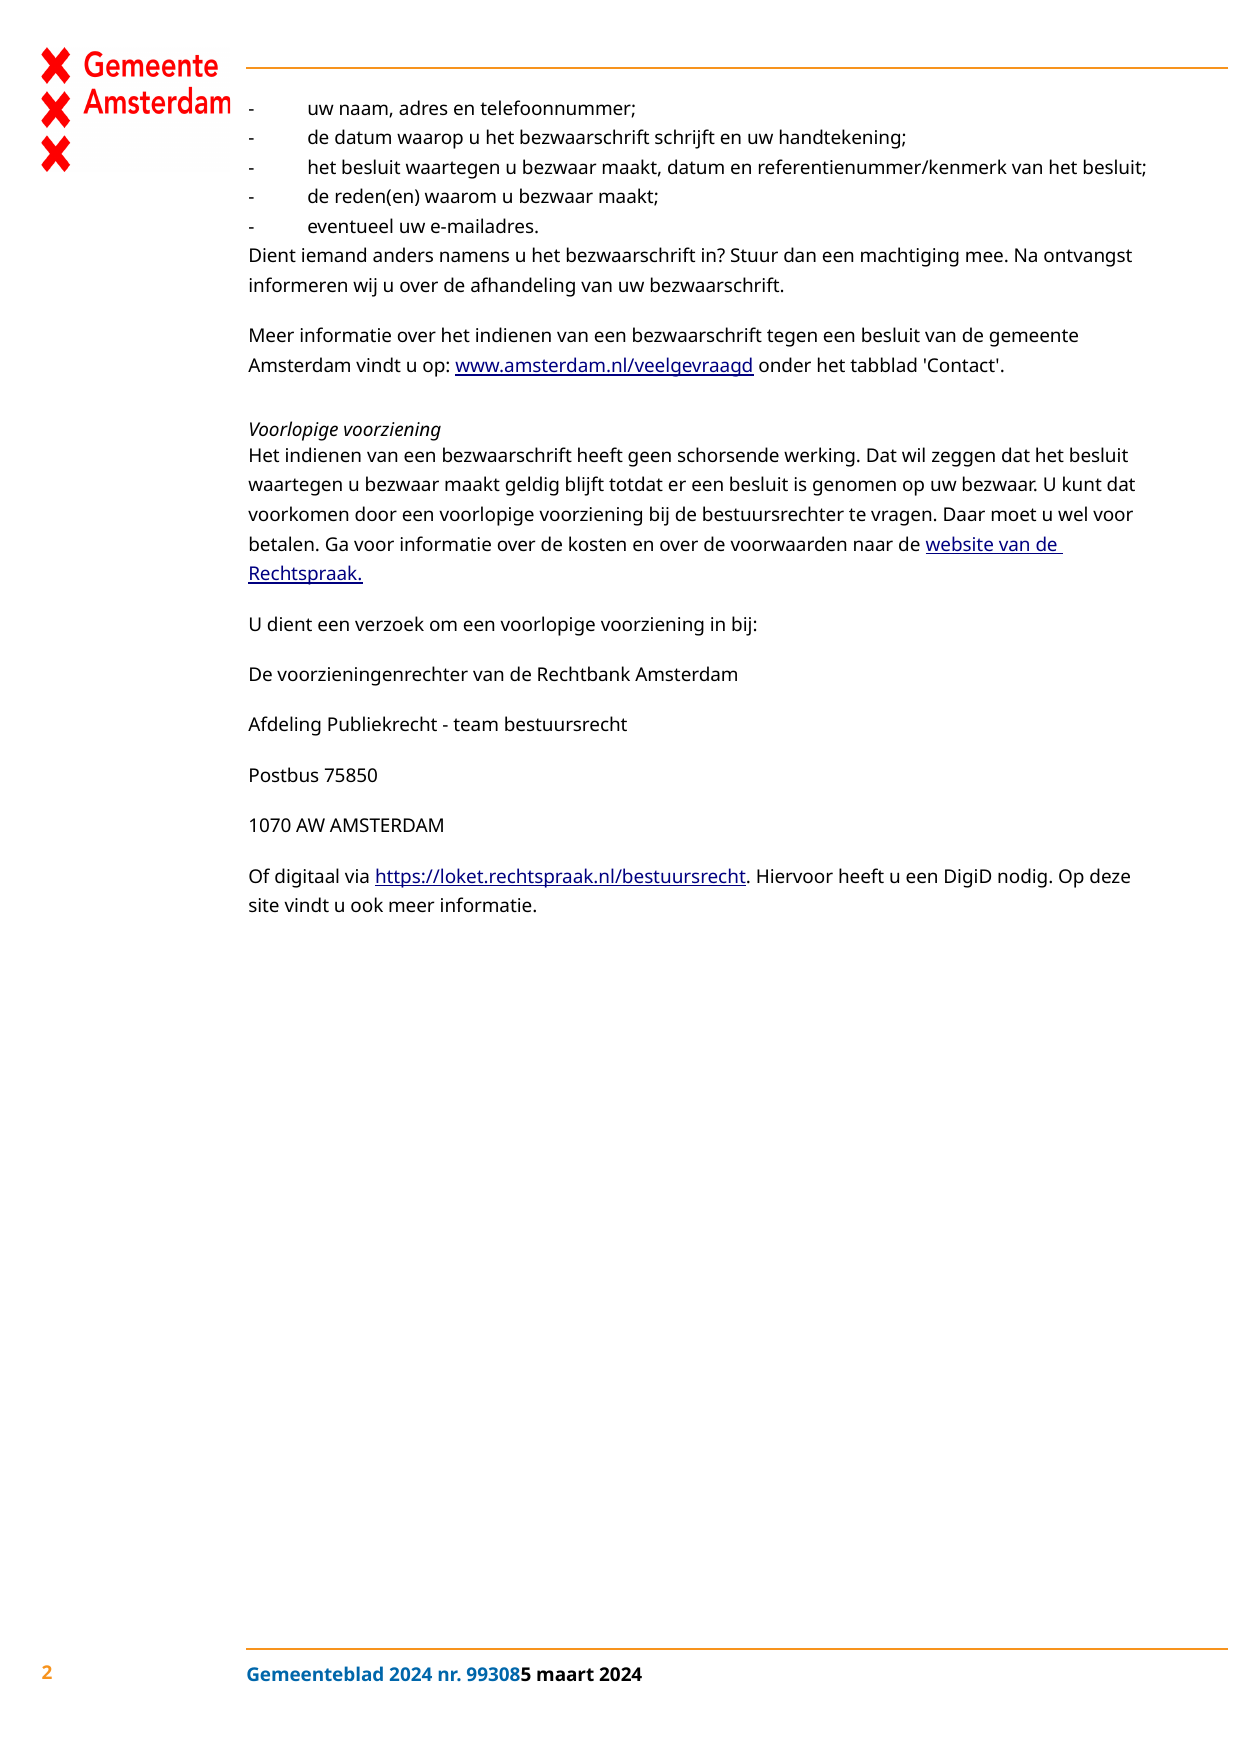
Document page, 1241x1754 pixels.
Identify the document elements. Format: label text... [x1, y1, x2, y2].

list uw naam, adres en telefoonnummer; [248, 95, 1152, 121]
text 1070 AW AMSTERDAM [248, 812, 1152, 838]
text De voorzieningenrechter van de Rechtbank Amsterdam [248, 661, 1152, 687]
text Afdeling Publiekrecht - team bestuursrecht [248, 712, 1152, 737]
text U dient een verzoek om een voorlopige voorziening in bij: [248, 611, 1152, 636]
list eventueel uw e-mailadres. [248, 213, 1152, 239]
list de datum waarop u het bezwaarschrift schrijft en uw handtekening; [248, 124, 1152, 150]
text Dient iemand anders namens u het bezwaarschrift in? Stuur dan een machtiging mee. Na ontvangst informeren wij u over de afhandeling van uw bezwaarschrift. [248, 243, 1152, 298]
picture [41, 47, 231, 172]
text Meer informatie over het indienen van een bezwaarschrift tegen een besluit van de gemeente Amsterdam vindt u op: www.amsterdam.nl/veelgevraagd onder het tabblad 'Contact'. [248, 323, 1152, 378]
list de reden(en) waarom u bezwaar maakt; [248, 183, 1152, 209]
text Het indienen van een bezwaarschrift heeft geen schorsende werking. Dat wil zeggen dat het besluit waartegen u bezwaar maakt geldig blijft totdat er een besluit is genomen op uw bezwaar. U kunt dat voorkomen door een voorlopige voorziening bij de bestuursrechter te vragen. Daar moet u wel voor betalen. Ga voor informatie over de kosten en over de voorwaarden naar de website van de Rechtspraak. [248, 442, 1152, 586]
text Postbus 75850 [248, 762, 1152, 788]
list het besluit waartegen u bezwaar maakt, datum en referentienummer/kenmerk van het besluit; [248, 154, 1152, 180]
text Of digitaal via https://loket.rechtspraak.nl/bestuursrecht. Hiervoor heeft u een DigiD nodig. Op deze site vindt u ook meer informatie. [248, 863, 1152, 918]
text Voorlopige voorziening [248, 416, 1152, 442]
